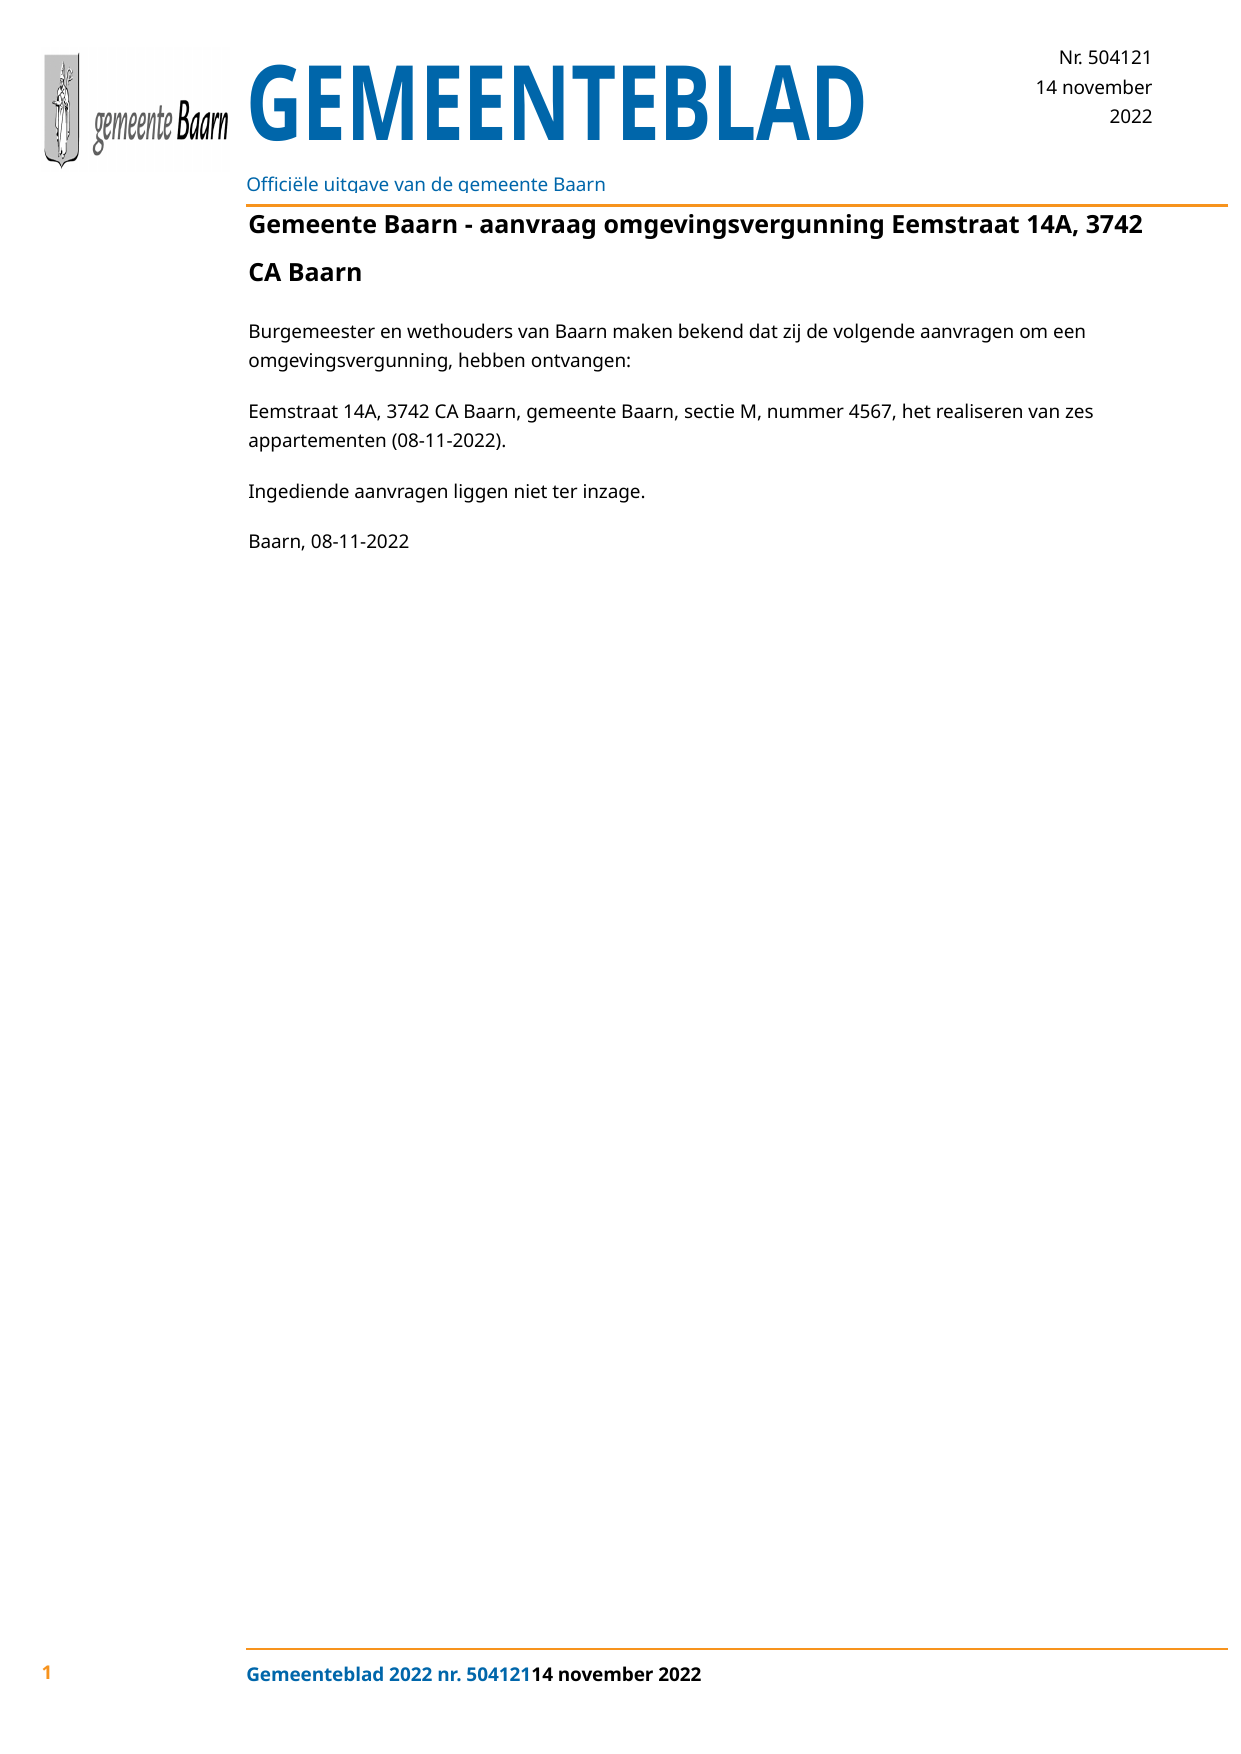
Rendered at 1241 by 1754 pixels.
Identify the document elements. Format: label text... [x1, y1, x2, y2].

text Burgemeester en wethouders van Baarn maken bekend dat zij de volgende aanvragen om een omgevingsvergunning, hebben ontvangen: [248, 318, 1152, 373]
text Eemstraat 14A, 3742 CA Baarn, gemeente Baarn, sectie M, nummer 4567, het realiseren van zes appartementen (08-11-2022). [248, 398, 1152, 453]
text Gemeente Baarn - aanvraag omgevingsvergunning Eemstraat 14A, 3742 CA Baarn [248, 207, 1152, 288]
text Ingediende aanvragen liggen niet ter inzage. [248, 478, 1152, 504]
text Baarn, 08-11-2022 [248, 528, 1152, 554]
picture [41, 47, 231, 172]
